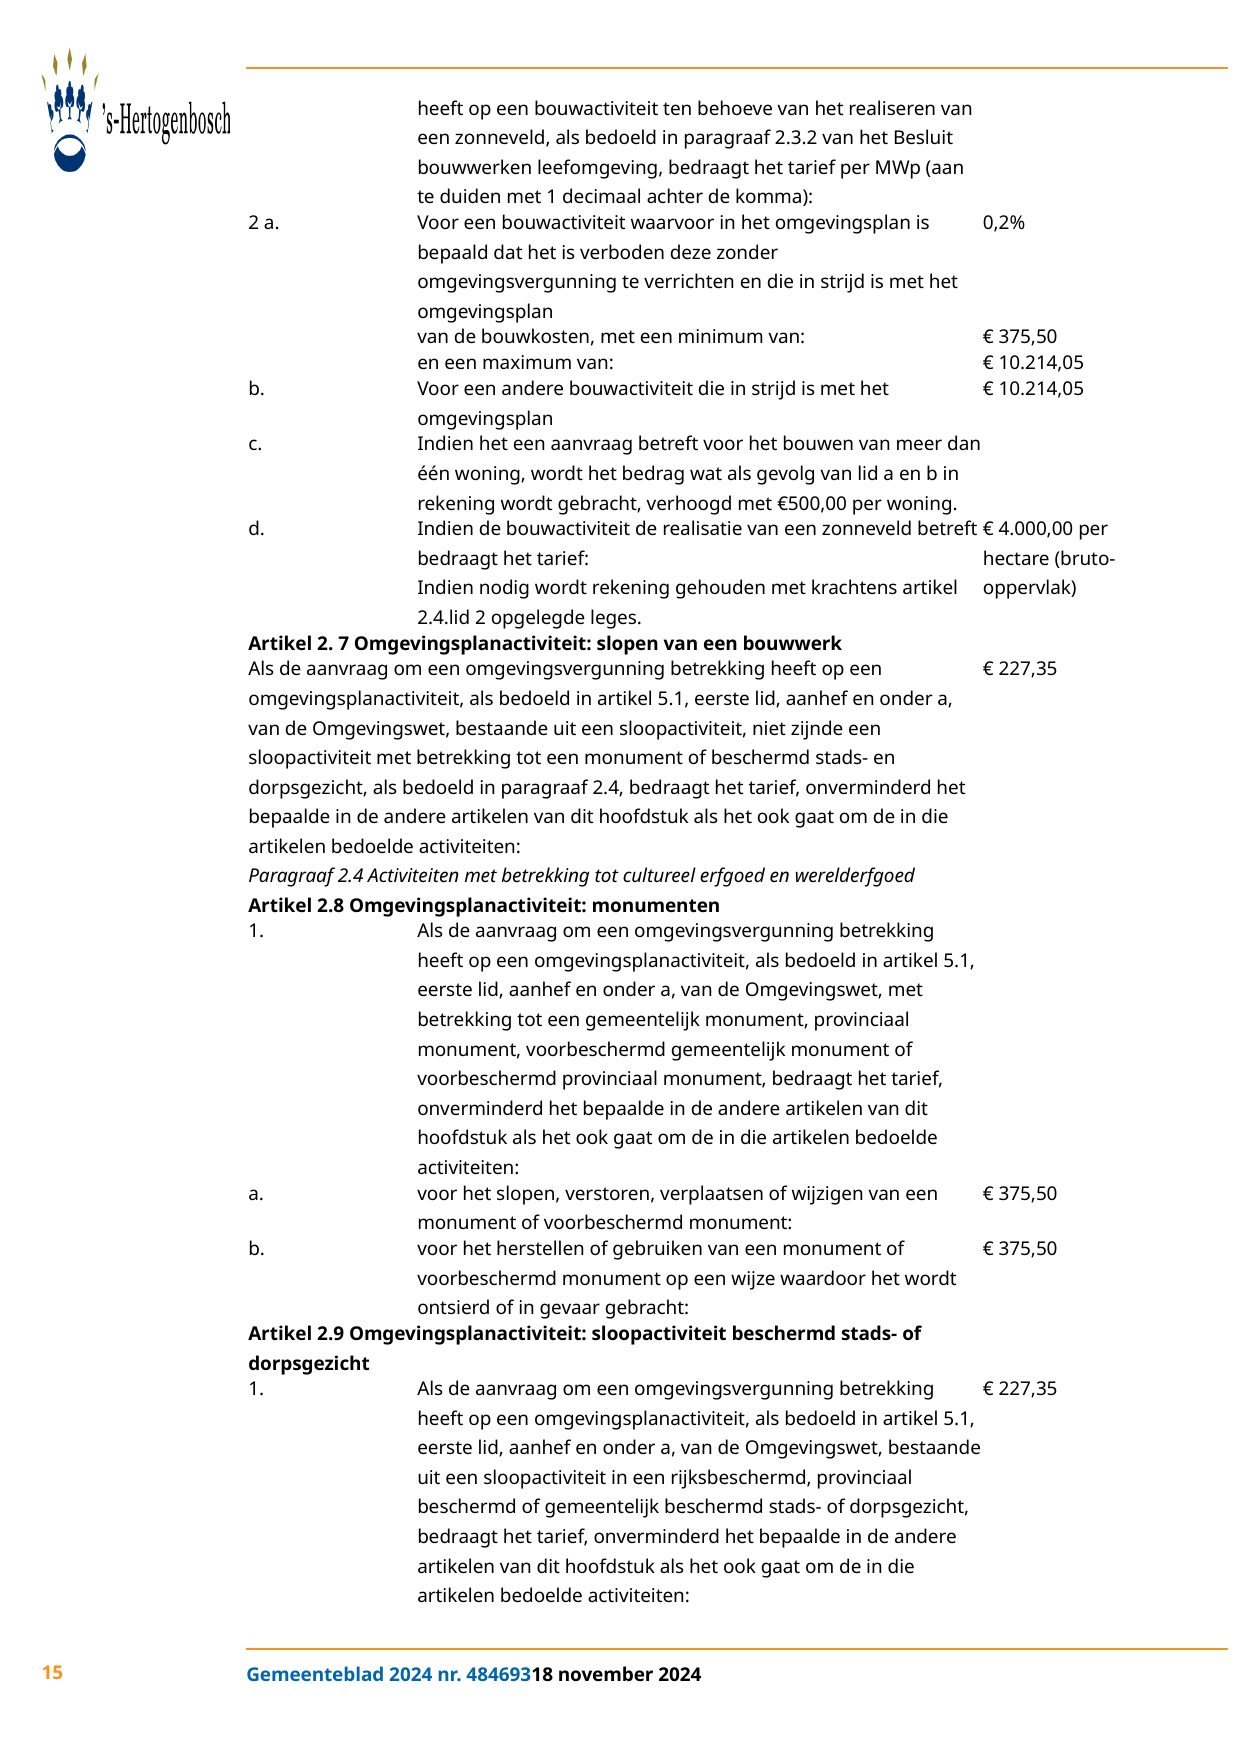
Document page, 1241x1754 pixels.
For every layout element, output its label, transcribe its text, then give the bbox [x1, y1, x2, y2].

table_cell [248, 350, 417, 375]
table_cell [248, 95, 417, 209]
table_cell en een maximum van: [417, 350, 983, 375]
table_cell [983, 1320, 1152, 1375]
picture [41, 47, 231, 172]
table_cell Artikel 2. 7 Omgevingsplanactiviteit: slopen van een bouwwerk [248, 630, 983, 656]
table_cell voor het herstellen of gebruiken van een monument of voorbeschermd monument op een wijze waardoor het wordt ontsierd of in gevaar gebracht: [417, 1235, 983, 1320]
table_cell [983, 431, 1152, 515]
table_cell a. [248, 1180, 417, 1235]
table_cell c. [248, 431, 417, 515]
table_header Artikel 2.8 Omgevingsplanactiviteit: monumenten [248, 892, 983, 917]
table_cell heeft op een bouwactiviteit ten behoeve van het realiseren van een zonneveld, als bedoeld in paragraaf 2.3.2 van het Besluit bouwwerken leefomgeving, bedraagt het tarief per MWp (aan te duiden met 1 decimaal achter de komma): [417, 95, 983, 209]
table_cell [248, 324, 417, 349]
table_cell 1. [248, 1375, 417, 1608]
table_cell € 375,50 [983, 324, 1152, 349]
table_cell Voor een bouwactiviteit waarvoor in het omgevingsplan is bepaald dat het is verboden deze zonder omgevingsvergunning te verrichten en die in strijd is met het omgevingsplan [417, 209, 983, 324]
table_header [983, 892, 1152, 917]
table_cell € 10.214,05 [983, 375, 1152, 431]
table_cell € 4.000,00 per hectare (bruto-oppervlak) [983, 515, 1152, 630]
table_cell b. [248, 375, 417, 431]
table_cell € 10.214,05 [983, 350, 1152, 375]
table_cell Als de aanvraag om een omgevingsvergunning betrekking heeft op een omgevingsplanactiviteit, als bedoeld in artikel 5.1, eerste lid, aanhef en onder a, van de Omgevingswet, bestaande uit een sloopactiviteit, niet zijnde een sloopactiviteit met betrekking tot een monument of beschermd stads- en dorpsgezicht, als bedoeld in paragraaf 2.4, bedraagt het tarief, onverminderd het bepaalde in de andere artikelen van dit hoofdstuk als het ook gaat om de in die artikelen bedoelde activiteiten: [248, 656, 983, 859]
table_cell € 227,35 [983, 656, 1152, 859]
table_cell b. [248, 1235, 417, 1320]
table_cell € 375,50 [983, 1235, 1152, 1320]
table_cell 0,2% [983, 209, 1152, 324]
table_cell Voor een andere bouwactiviteit die in strijd is met het omgevingsplan [417, 375, 983, 431]
table_cell € 375,50 [983, 1180, 1152, 1235]
table_cell 1. [248, 918, 417, 1180]
table_cell [983, 95, 1152, 209]
table_cell d. [248, 515, 417, 630]
text Paragraaf 2.4 Activiteiten met betrekking tot cultureel erfgoed en werelderfgoed [248, 862, 1152, 888]
table_cell 2 a. [248, 209, 417, 324]
table_cell Als de aanvraag om een omgevingsvergunning betrekking heeft op een omgevingsplanactiviteit, als bedoeld in artikel 5.1, eerste lid, aanhef en onder a, van de Omgevingswet, met betrekking tot een gemeentelijk monument, provinciaal monument, voorbeschermd gemeentelijk monument of voorbeschermd provinciaal monument, bedraagt het tarief, onverminderd het bepaalde in de andere artikelen van dit hoofdstuk als het ook gaat om de in die artikelen bedoelde activiteiten: [417, 918, 983, 1180]
table_cell [983, 630, 1152, 656]
table_cell Als de aanvraag om een omgevingsvergunning betrekking heeft op een omgevingsplanactiviteit, als bedoeld in artikel 5.1, eerste lid, aanhef en onder a, van de Omgevingswet, bestaande uit een sloopactiviteit in een rijksbeschermd, provinciaal beschermd of gemeentelijk beschermd stads- of dorpsgezicht, bedraagt het tarief, onverminderd het bepaalde in de andere artikelen van dit hoofdstuk als het ook gaat om de in die artikelen bedoelde activiteiten: [417, 1375, 983, 1608]
table_cell Artikel 2.9 Omgevingsplanactiviteit: sloopactiviteit beschermd stads- of dorpsgezicht [248, 1320, 983, 1375]
table_cell van de bouwkosten, met een minimum van: [417, 324, 983, 349]
table_cell Indien de bouwactiviteit de realisatie van een zonneveld betreft bedraagt het tarief: Indien nodig wordt rekening gehouden met krachtens artikel 2.4.lid 2 opgelegde leges. [417, 515, 983, 630]
table_cell € 227,35 [983, 1375, 1152, 1608]
table_cell Indien het een aanvraag betreft voor het bouwen van meer dan één woning, wordt het bedrag wat als gevolg van lid a en b in rekening wordt gebracht, verhoogd met €500,00 per woning. [417, 431, 983, 515]
table_cell voor het slopen, verstoren, verplaatsen of wijzigen van een monument of voorbeschermd monument: [417, 1180, 983, 1235]
table_cell [983, 918, 1152, 1180]
